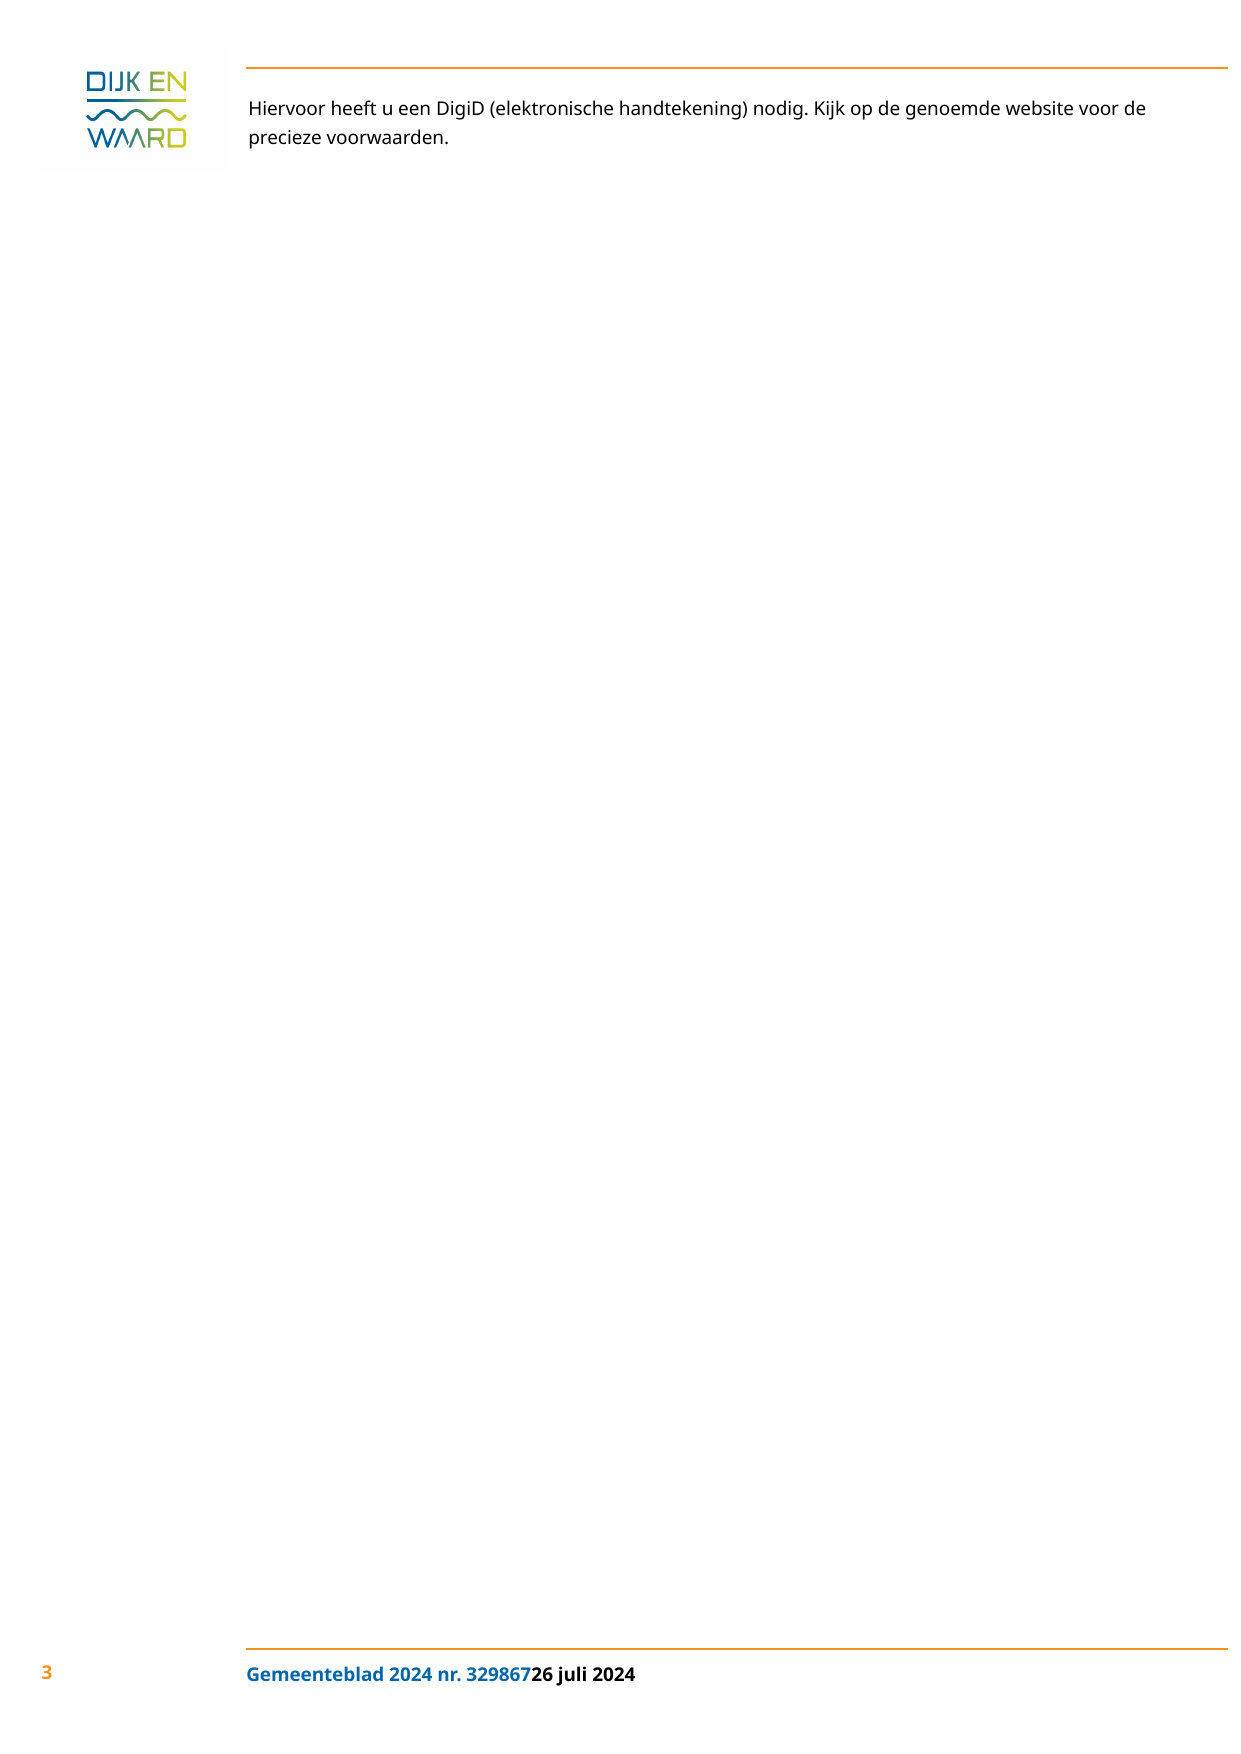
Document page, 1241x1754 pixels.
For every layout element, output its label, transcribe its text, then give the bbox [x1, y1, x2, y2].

text Hiervoor heeft u een DigiD (elektronische handtekening) nodig. Kijk op de genoemde website voor de precieze voorwaarden. [248, 95, 1152, 150]
picture [41, 47, 231, 172]
